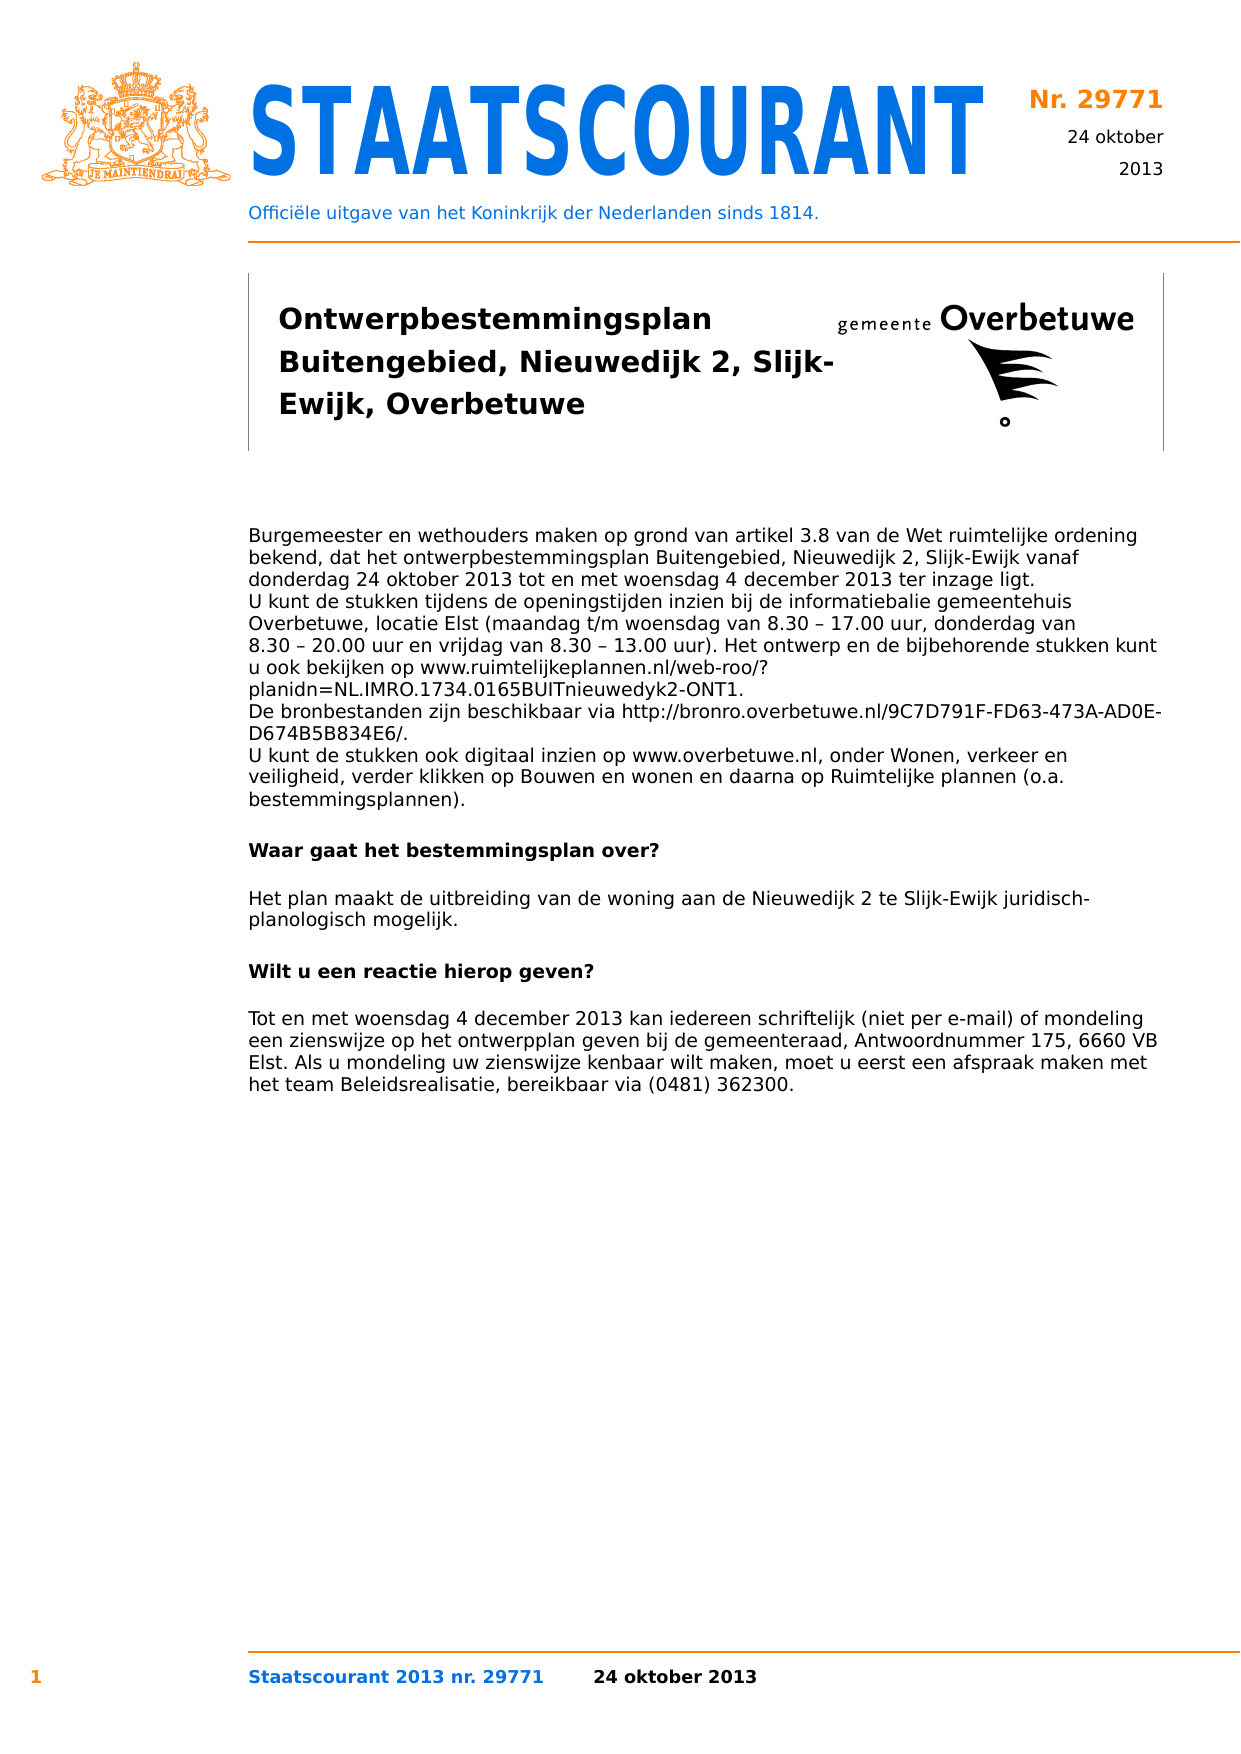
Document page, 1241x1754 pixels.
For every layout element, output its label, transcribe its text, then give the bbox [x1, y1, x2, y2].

text De bronbestanden zijn beschikbaar via http://bronro.overbetuwe.nl/9C7D791F-FD63-473A-AD0E-D674B5B834E6/. [248, 701, 1163, 744]
text Het plan maakt de uitbreiding van de woning aan de Nieuwedijk 2 te Slijk-Ewijk juridisch-planologisch mogelijk. [248, 887, 1163, 931]
subtitle Wilt u een reactie hierop geven? [248, 961, 1163, 983]
table_cell 24 oktober [998, 121, 1240, 153]
text U kunt de stukken tijdens de openingstijden inzien bij de informatiebalie gemeentehuis Overbetuwe, locatie Elst (maandag t/m woensdag van 8.30 – 17.00 uur, donderdag van [248, 591, 1163, 634]
text 8.30 – 20.00 uur en vrijdag van 8.30 – 13.00 uur). Het ontwerp en de bijbehorende stukken kunt u ook bekijken op www.ruimtelijkeplannen.nl/web-roo/?planidn=NL.IMRO.1734.0165BUITnieuwedyk2-ONT1. [248, 634, 1163, 701]
subtitle Ontwerpbestemmingsplan Buitengebied, Nieuwedijk 2, Slijk-Ewijk, Overbetuwe [249, 273, 1163, 451]
table_header [25, 62, 248, 241]
table_cell Officiële uitgave van het Koninkrijk der Nederlanden sinds 1814. [248, 203, 1240, 241]
subtitle Waar gaat het bestemmingsplan over? [248, 840, 1163, 862]
text Tot en met woensdag 4 december 2013 kan iedereen schriftelijk (niet per e-mail) of mondeling een zienswijze op het ontwerpplan geven bij de gemeenteraad, Antwoordnummer 175, 6660 VB Elst. Als u mondeling uw zienswijze kenbaar wilt maken, moet u eerst een afspraak maken met het team Beleidsrealisatie, bereikbaar via (0481) 362300. [248, 1008, 1163, 1096]
picture [41, 62, 231, 186]
table_header STAATSCOURANT [248, 62, 998, 203]
text Burgemeester en wethouders maken op grond van artikel 3.8 van de Wet ruimtelijke ordening bekend, dat het ontwerpbestemmingsplan Buitengebied, Nieuwedijk 2, Slijk-Ewijk vanaf donderdag 24 oktober 2013 tot en met woensdag 4 december 2013 ter inzage ligt. [248, 525, 1163, 591]
picture [838, 302, 1134, 427]
table_cell 2013 [998, 153, 1240, 203]
text U kunt de stukken ook digitaal inzien op www.overbetuwe.nl, onder Wonen, verkeer en veiligheid, verder klikken op Bouwen en wonen en daarna op Ruimtelijke plannen (o.a. bestemmingsplannen). [248, 744, 1163, 810]
table_header Nr. 29771 [998, 62, 1240, 121]
